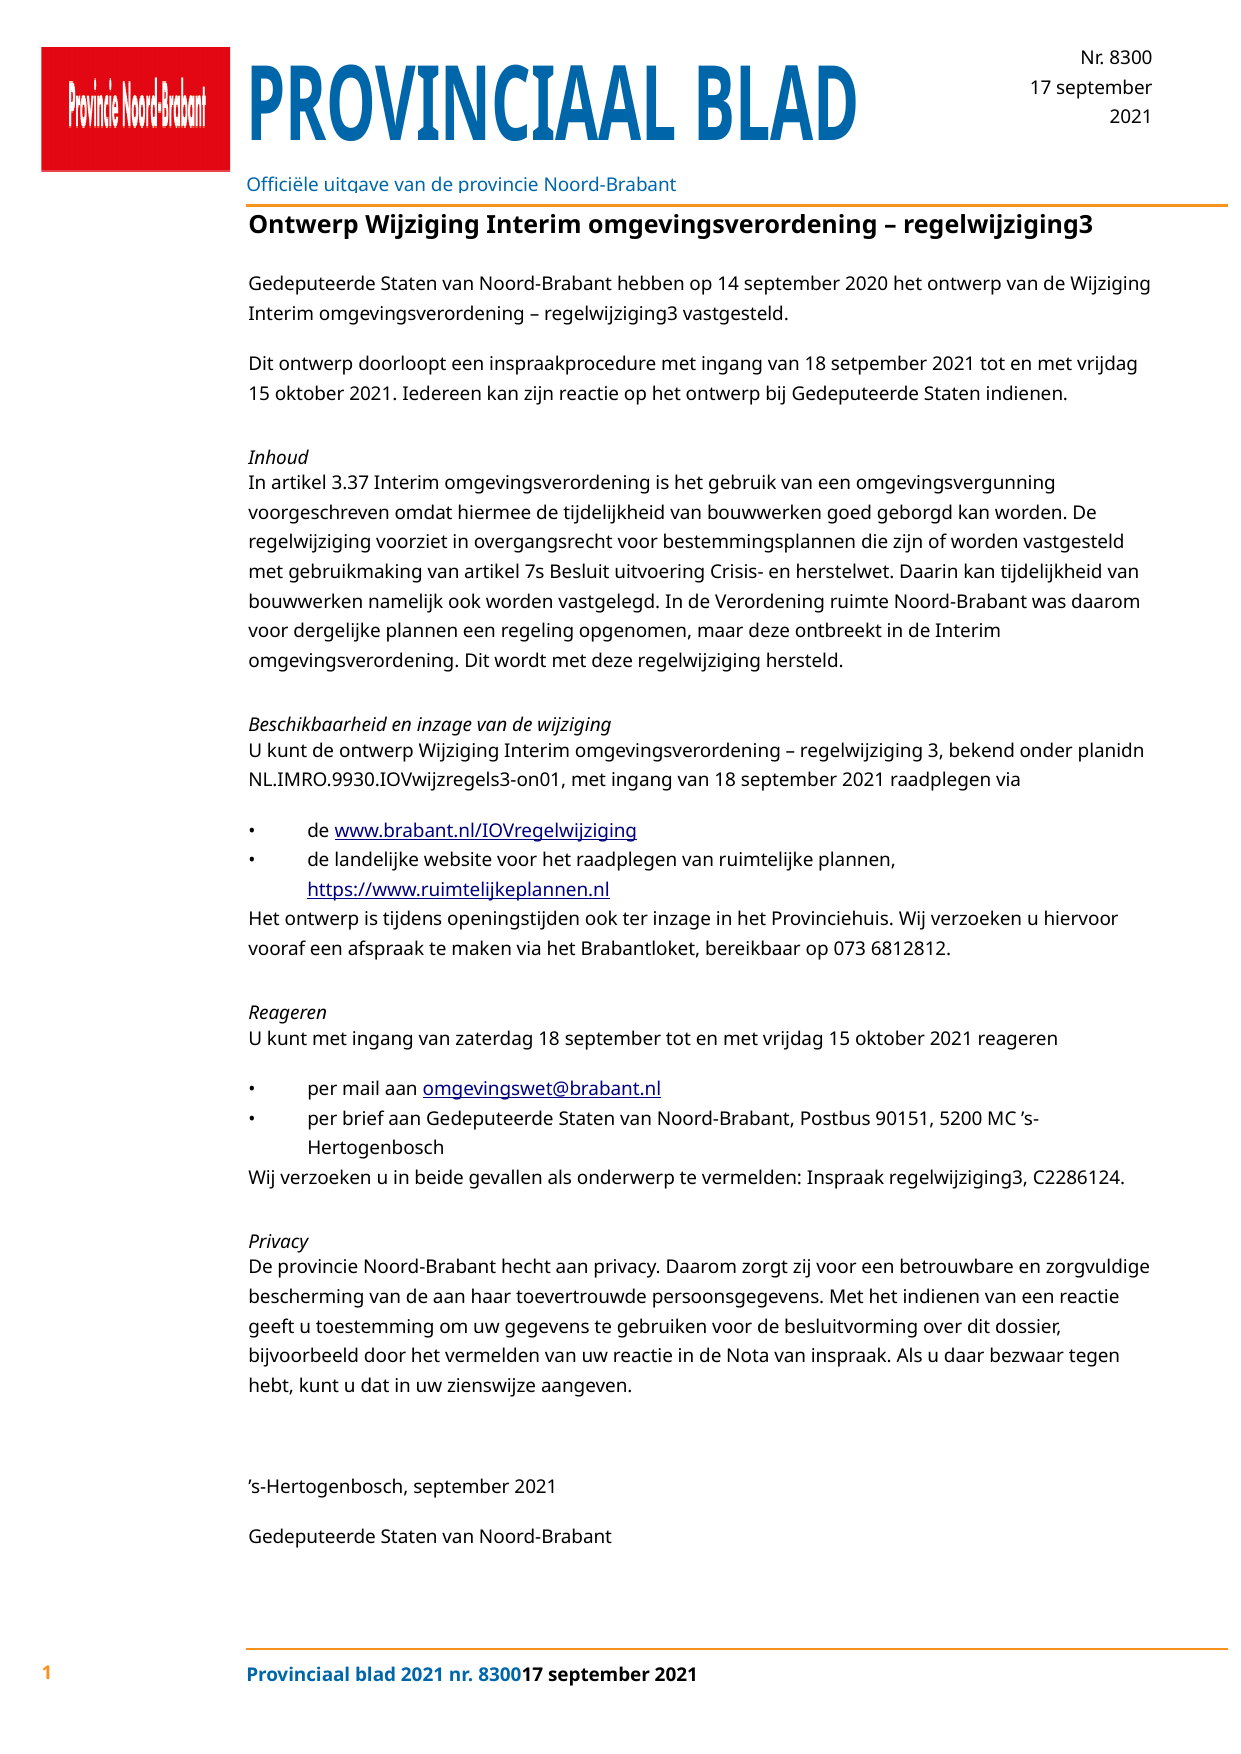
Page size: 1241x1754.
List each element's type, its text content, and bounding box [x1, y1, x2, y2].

text In artikel 3.37 Interim omgevingsverordening is het gebruik van een omgevingsvergunning voorgeschreven omdat hiermee de tijdelijkheid van bouwwerken goed geborgd kan worden. De regelwijziging voorziet in overgangsrecht voor bestemmingsplannen die zijn of worden vastgesteld met gebruikmaking van artikel 7s Besluit uitvoering Crisis- en herstelwet. Daarin kan tijdelijkheid van bouwwerken namelijk ook worden vastgelegd. In de Verordening ruimte Noord-Brabant was daarom voor dergelijke plannen een regeling opgenomen, maar deze ontbreekt in de Interim omgevingsverordening. Dit wordt met deze regelwijziging hersteld. [248, 469, 1152, 673]
text Gedeputeerde Staten van Noord-Brabant hebben op 14 september 2020 het ontwerp van de Wijziging Interim omgevingsverordening – regelwijziging3 vastgesteld. [248, 270, 1152, 326]
text U kunt met ingang van zaterdag 18 september tot en met vrijdag 15 oktober 2021 reageren [248, 1025, 1152, 1051]
list de www.brabant.nl/IOVregelwijziging [248, 817, 1152, 842]
text Inhoud [248, 444, 1152, 469]
text U kunt de ontwerp Wijziging Interim omgevingsverordening – regelwijziging 3, bekend onder planidn NL.IMRO.9930.IOVwijzregels3-on01, met ingang van 18 september 2021 raadplegen via [248, 737, 1152, 792]
text ’s-Hertogenbosch, september 2021 [248, 1473, 1152, 1498]
text Privacy [248, 1228, 1152, 1254]
text Beschikbaarheid en inzage van de wijziging [248, 711, 1152, 737]
list per mail aan omgevingswet@brabant.nl [248, 1075, 1152, 1101]
list de landelijke website voor het raadplegen van ruimtelijke plannen, https://www.ruimtelijkeplannen.nl [248, 846, 1152, 902]
text Dit ontwerp doorloopt een inspraakprocedure met ingang van 18 setpember 2021 tot en met vrijdag 15 oktober 2021. Iedereen kan zijn reactie op het ontwerp bij Gedeputeerde Staten indienen. [248, 350, 1152, 406]
text Ontwerp Wijziging Interim omgevingsverordening – regelwijziging3 [248, 207, 1152, 241]
text Wij verzoeken u in beide gevallen als onderwerp te vermelden: Inspraak regelwijziging3, C2286124. [248, 1164, 1152, 1190]
picture [41, 47, 231, 172]
list per brief aan Gedeputeerde Staten van Noord-Brabant, Postbus 90151, 5200 MC ’s-Hertogenbosch [248, 1105, 1152, 1160]
text De provincie Noord-Brabant hecht aan privacy. Daarom zorgt zij voor een betrouwbare en zorgvuldige bescherming van de aan haar toevertrouwde persoonsgegevens. Met het indienen van een reactie geeft u toestemming om uw gegevens te gebruiken voor de besluitvorming over dit dossier, bijvoorbeeld door het vermelden van uw reactie in de Nota van inspraak. Als u daar bezwaar tegen hebt, kunt u dat in uw zienswijze aangeven. [248, 1254, 1152, 1398]
text Reageren [248, 999, 1152, 1025]
text Gedeputeerde Staten van Noord-Brabant [248, 1523, 1152, 1549]
text Het ontwerp is tijdens openingstijden ook ter inzage in het Provinciehuis. Wij verzoeken u hiervoor vooraf een afspraak te maken via het Brabantloket, bereikbaar op 073 6812812. [248, 906, 1152, 961]
